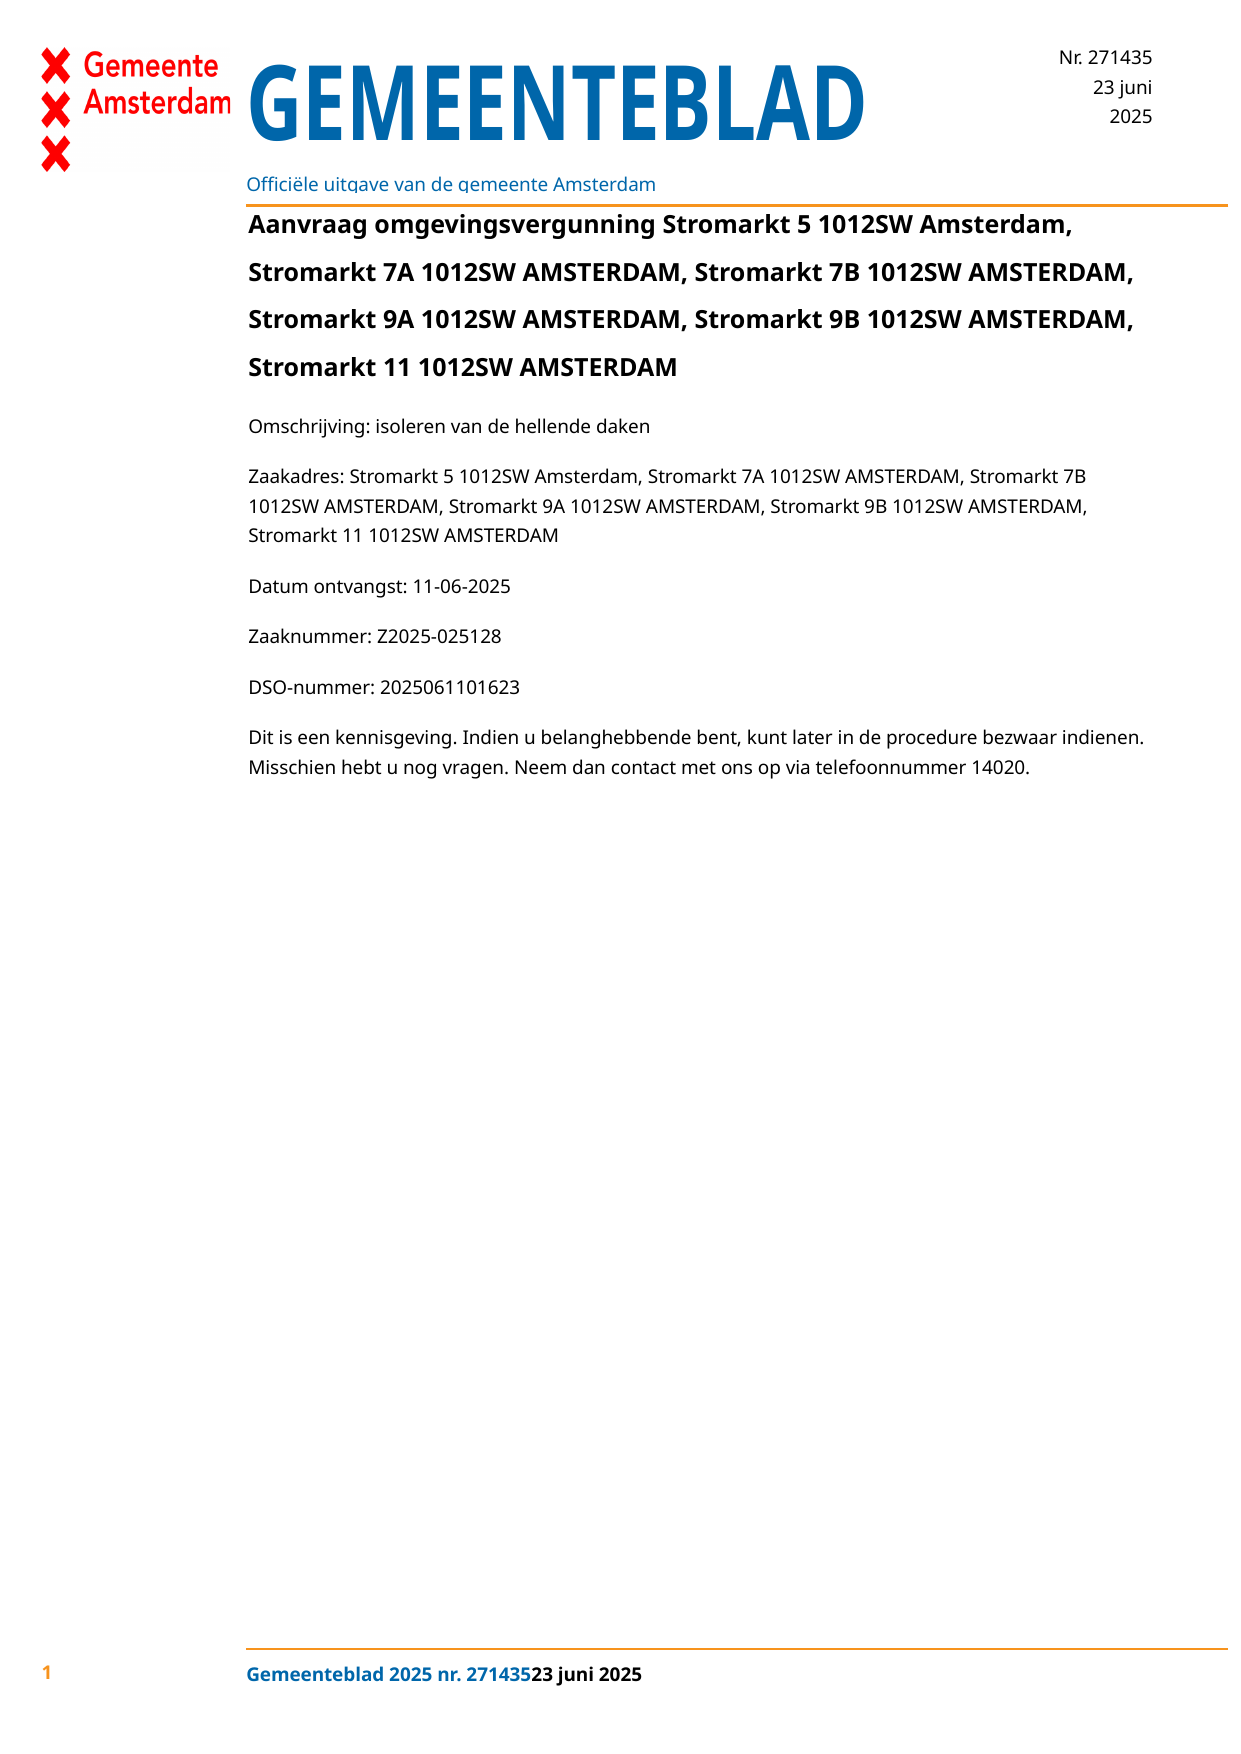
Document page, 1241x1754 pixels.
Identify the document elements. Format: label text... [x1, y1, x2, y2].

text Datum ontvangst: 11-06-2025 [248, 573, 1152, 599]
text Aanvraag omgevingsvergunning Stromarkt 5 1012SW Amsterdam, Stromarkt 7A 1012SW AMSTERDAM, Stromarkt 7B 1012SW AMSTERDAM, Stromarkt 9A 1012SW AMSTERDAM, Stromarkt 9B 1012SW AMSTERDAM, Stromarkt 11 1012SW AMSTERDAM [248, 207, 1152, 384]
text Zaaknummer: Z2025-025128 [248, 623, 1152, 649]
text DSO-nummer: 2025061101623 [248, 674, 1152, 700]
text Dit is een kennisgeving. Indien u belanghebbende bent, kunt later in de procedure bezwaar indienen. Misschien hebt u nog vragen. Neem dan contact met ons op via telefoonnummer 14020. [248, 724, 1152, 780]
text Zaakadres: Stromarkt 5 1012SW Amsterdam, Stromarkt 7A 1012SW AMSTERDAM, Stromarkt 7B 1012SW AMSTERDAM, Stromarkt 9A 1012SW AMSTERDAM, Stromarkt 9B 1012SW AMSTERDAM, Stromarkt 11 1012SW AMSTERDAM [248, 463, 1152, 548]
picture [41, 47, 231, 172]
text Omschrijving: isoleren van de hellende daken [248, 413, 1152, 439]
